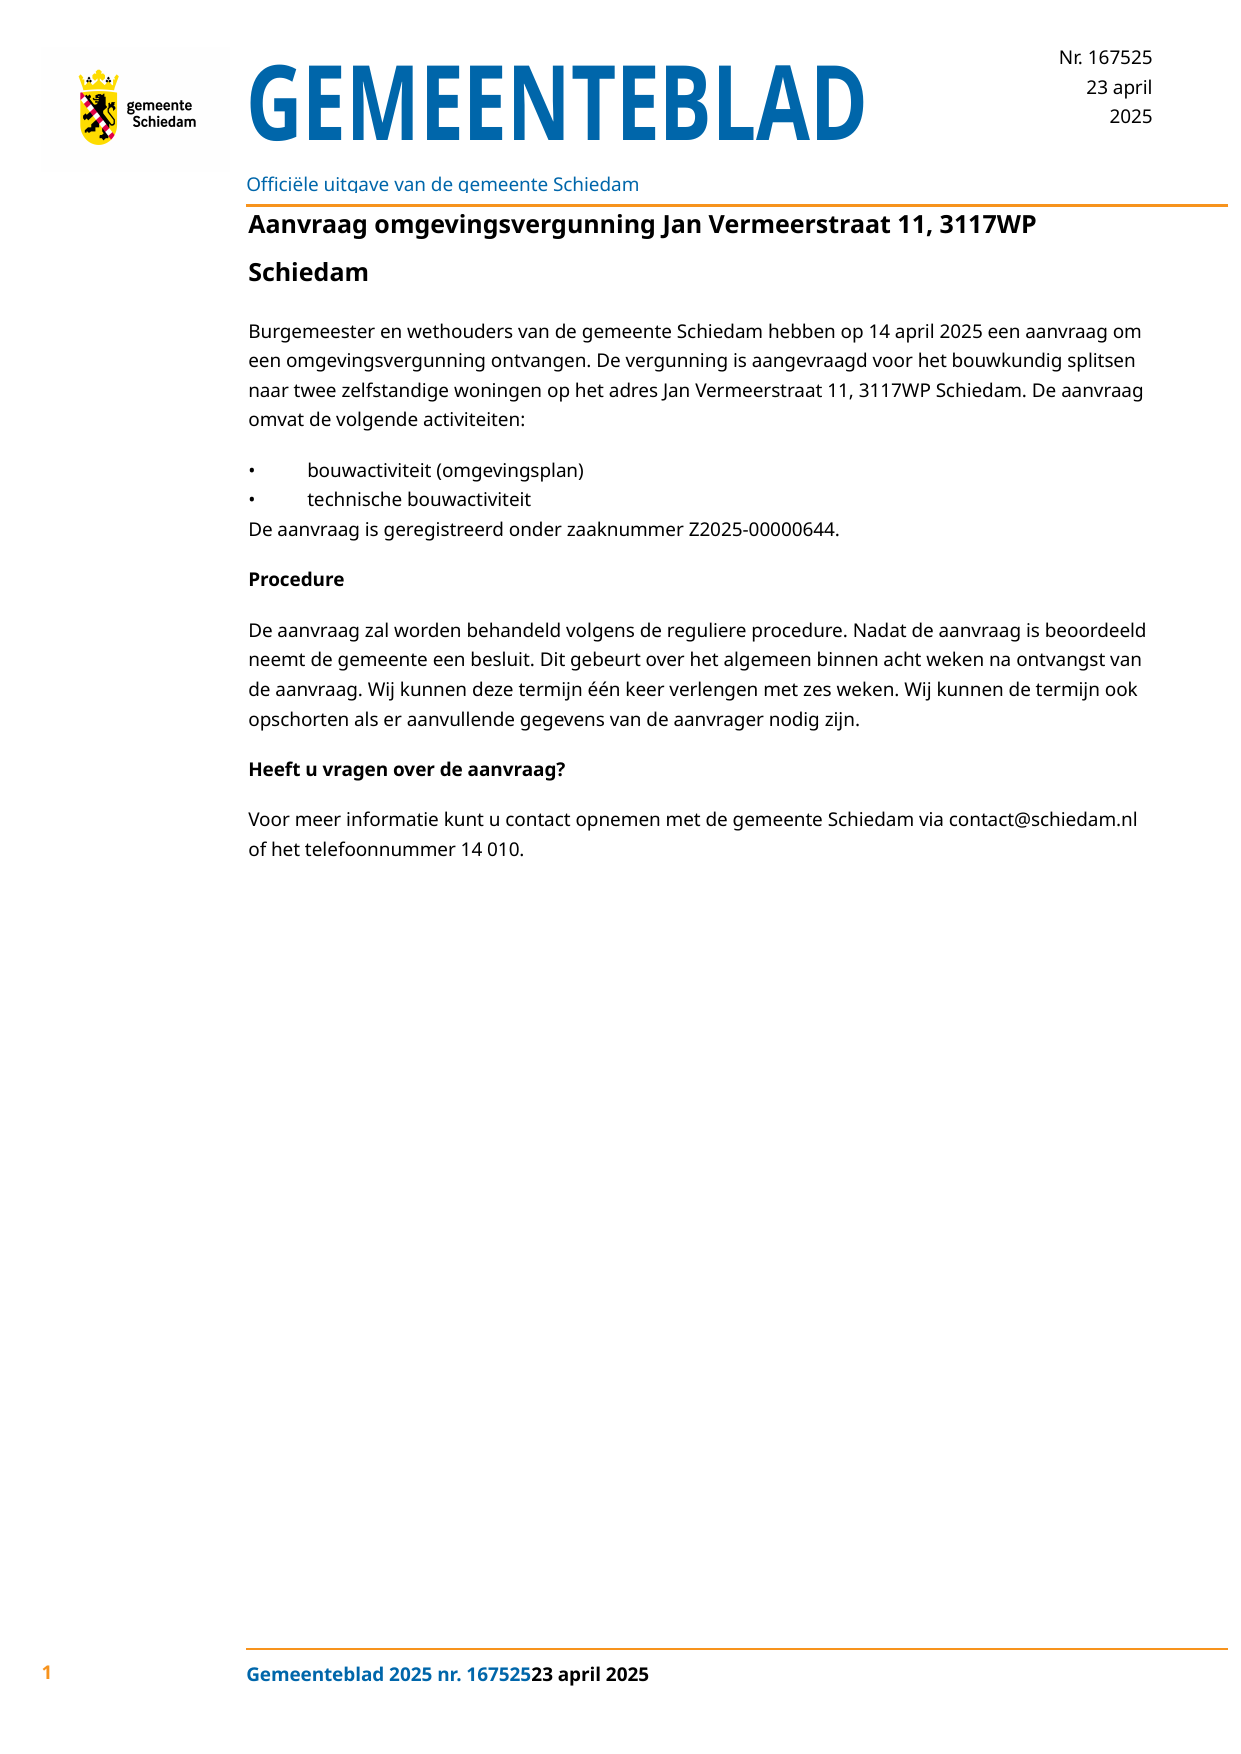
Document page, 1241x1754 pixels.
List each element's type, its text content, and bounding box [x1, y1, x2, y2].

text Voor meer informatie kunt u contact opnemen met de gemeente Schiedam via contact@schiedam.nl of het telefoonnummer 14 010. [248, 807, 1152, 862]
text Burgemeester en wethouders van de gemeente Schiedam hebben op 14 april 2025 een aanvraag om een omgevingsvergunning ontvangen. De vergunning is aangevraagd voor het bouwkundig splitsen naar twee zelfstandige woningen op het adres Jan Vermeerstraat 11, 3117WP Schiedam. De aanvraag omvat de volgende activiteiten: [248, 318, 1152, 432]
picture [41, 47, 231, 172]
text Aanvraag omgevingsvergunning Jan Vermeerstraat 11, 3117WP Schiedam [248, 207, 1152, 288]
text De aanvraag zal worden behandeld volgens de reguliere procedure. Nadat de aanvraag is beoordeeld neemt de gemeente een besluit. Dit gebeurt over het algemeen binnen acht weken na ontvangst van de aanvraag. Wij kunnen deze termijn één keer verlengen met zes weken. Wij kunnen de termijn ook opschorten als er aanvullende gegevens van de aanvrager nodig zijn. [248, 617, 1152, 732]
text Heeft u vragen over de aanvraag? [248, 756, 1152, 782]
list bouwactiviteit (omgevingsplan) [248, 457, 1152, 483]
text Procedure [248, 567, 1152, 592]
list technische bouwactiviteit [248, 487, 1152, 512]
text De aanvraag is geregistreerd onder zaaknummer Z2025-00000644. [248, 516, 1152, 542]
